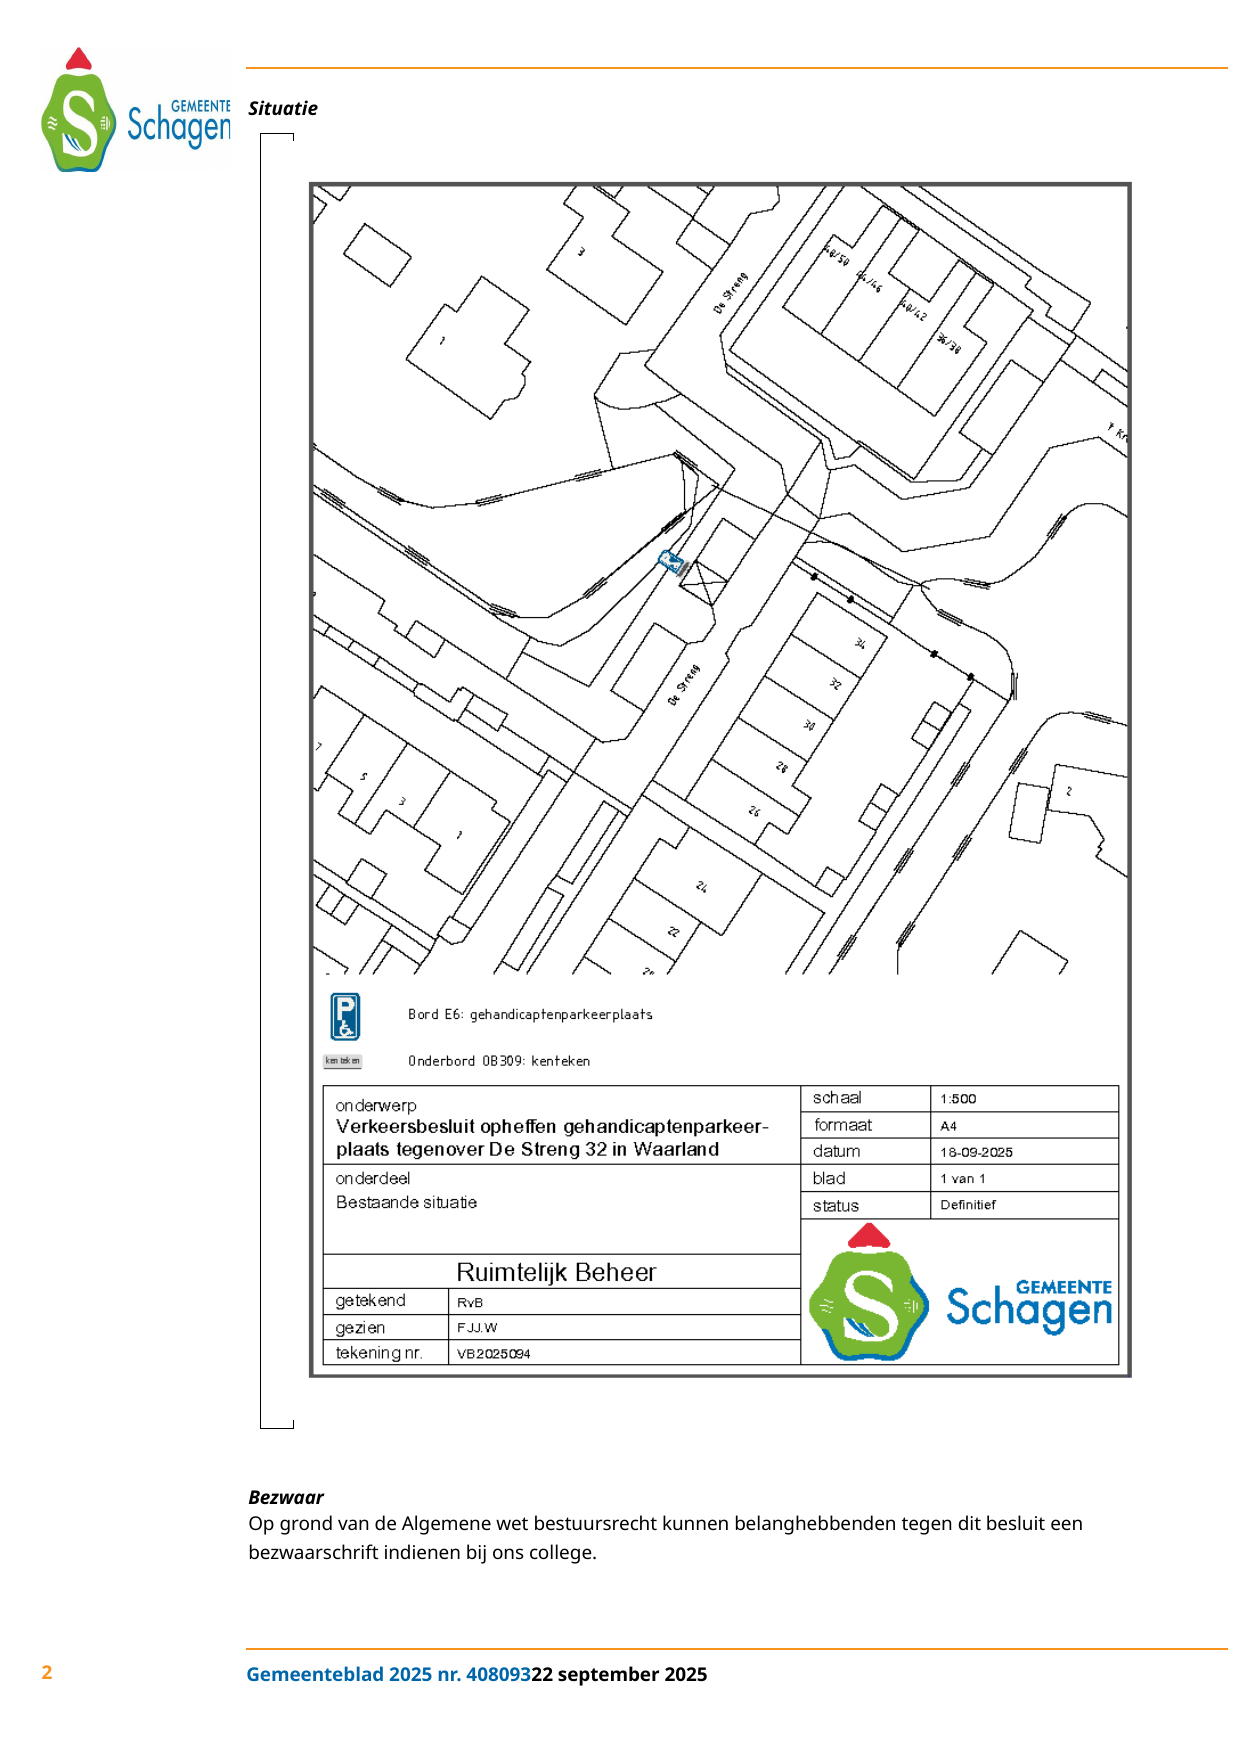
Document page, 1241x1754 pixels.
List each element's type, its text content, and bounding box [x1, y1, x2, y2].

picture [268, 141, 1173, 1420]
text Bezwaar [248, 1484, 1152, 1510]
text Op grond van de Algemene wet bestuursrecht kunnen belanghebbenden tegen dit besluit een bezwaarschrift indienen bij ons college. [248, 1510, 1152, 1565]
picture [41, 47, 231, 172]
text Situatie [248, 95, 1152, 121]
